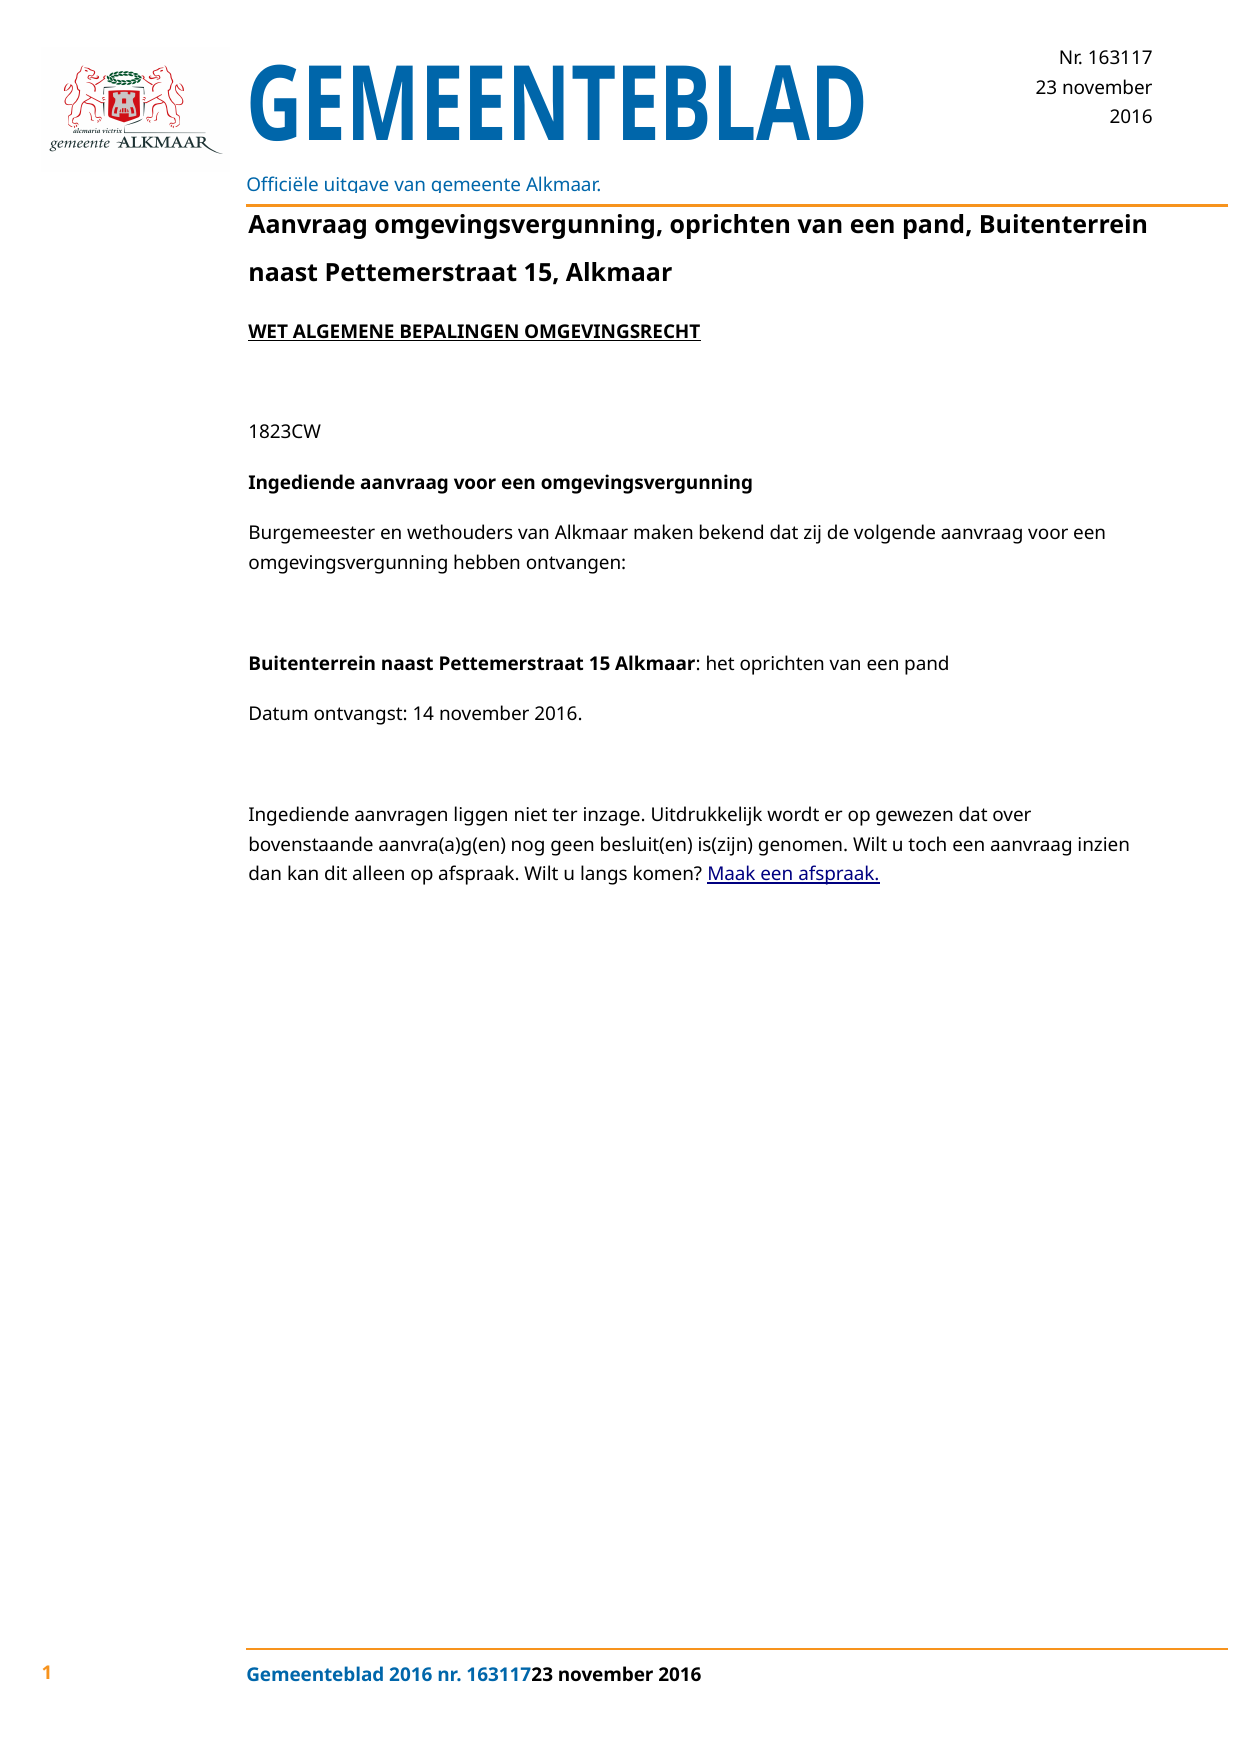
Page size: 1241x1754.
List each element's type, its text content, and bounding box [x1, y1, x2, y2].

text Burgemeester en wethouders van Alkmaar maken bekend dat zij de volgende aanvraag voor een omgevingsvergunning hebben ontvangen: [248, 519, 1152, 575]
text Ingediende aanvraag voor een omgevingsvergunning [248, 469, 1152, 495]
text Aanvraag omgevingsvergunning, oprichten van een pand, Buitenterrein naast Pettemerstraat 15, Alkmaar [248, 207, 1152, 288]
text 1823CW [248, 419, 1152, 444]
text WET ALGEMENE BEPALINGEN OMGEVINGSRECHT [248, 318, 1152, 344]
picture [41, 47, 231, 172]
text Ingediende aanvragen liggen niet ter inzage. Uitdrukkelijk wordt er op gewezen dat over bovenstaande aanvra(a)g(en) nog geen besluit(en) is(zijn) genomen. Wilt u toch een aanvraag inzien dan kan dit alleen op afspraak. Wilt u langs komen? Maak een afspraak. [248, 801, 1152, 886]
text Buitenterrein naast Pettemerstraat 15 Alkmaar: het oprichten van een pand [248, 650, 1152, 676]
text Datum ontvangst: 14 november 2016. [248, 700, 1152, 726]
